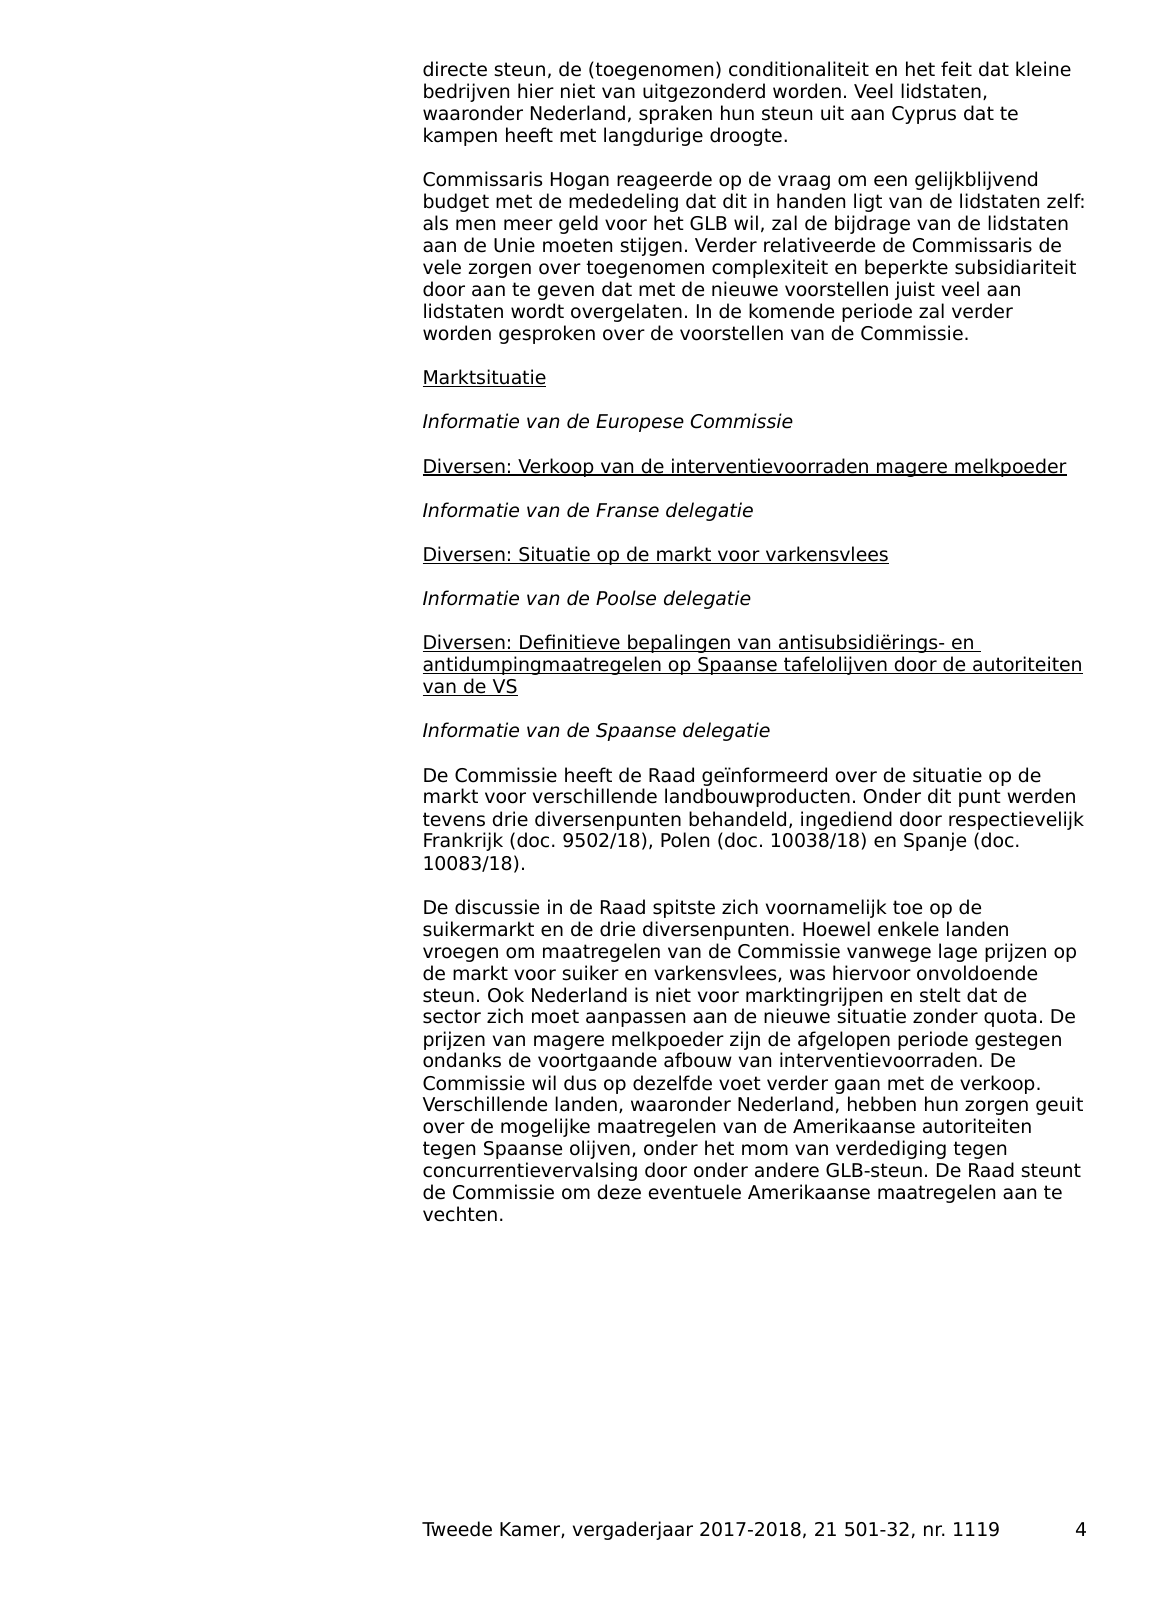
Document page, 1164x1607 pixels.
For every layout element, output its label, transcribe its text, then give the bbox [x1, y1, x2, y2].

subtitle Informatie van de Europese Commissie [422, 411, 1087, 433]
text Commissaris Hogan reageerde op de vraag om een gelijkblijvend budget met de mededeling dat dit in handen ligt van de lidstaten zelf: als men meer geld voor het GLB wil, zal de bijdrage van de lidstaten aan de Unie moeten stijgen. Verder relativeerde de Commissaris de vele zorgen over toegenomen complexiteit en beperkte subsidiariteit door aan te geven dat met de nieuwe voorstellen juist veel aan lidstaten wordt overgelaten. In de komende periode zal verder worden gesproken over de voorstellen van de Commissie. [422, 169, 1087, 345]
subtitle Informatie van de Franse delegatie [422, 500, 1087, 522]
subtitle Informatie van de Spaanse delegatie [422, 720, 1087, 742]
text De discussie in de Raad spitste zich voornamelijk toe op de suikermarkt en de drie diversenpunten. Hoewel enkele landen vroegen om maatregelen van de Commissie vanwege lage prijzen op de markt voor suiker en varkensvlees, was hiervoor onvoldoende steun. Ook Nederland is niet voor marktingrijpen en stelt dat de sector zich moet aanpassen aan de nieuwe situatie zonder quota. De prijzen van magere melkpoeder zijn de afgelopen periode gestegen ondanks de voortgaande afbouw van interventievoorraden. De Commissie wil dus op dezelfde voet verder gaan met de verkoop. Verschillende landen, waaronder Nederland, hebben hun zorgen geuit over de mogelijke maatregelen van de Amerikaanse autoriteiten tegen Spaanse olijven, onder het mom van verdediging tegen concurrentievervalsing door onder andere GLB-steun. De Raad steunt de Commissie om deze eventuele Amerikaanse maatregelen aan te vechten. [422, 897, 1087, 1226]
subtitle Diversen: Definitieve bepalingen van antisubsidiërings- en antidumpingmaatregelen op Spaanse tafelolijven door de autoriteiten van de VS [422, 632, 1087, 698]
subtitle Diversen: Verkoop van de interventievoorraden magere melkpoeder [422, 456, 1087, 477]
subtitle Marktsituatie [422, 367, 1087, 389]
text directe steun, de (toegenomen) conditionaliteit en het feit dat kleine bedrijven hier niet van uitgezonderd worden. Veel lidstaten, waaronder Nederland, spraken hun steun uit aan Cyprus dat te kampen heeft met langdurige droogte. [422, 59, 1087, 147]
text De Commissie heeft de Raad geïnformeerd over de situatie op de markt voor verschillende landbouwproducten. Onder dit punt werden tevens drie diversenpunten behandeld, ingediend door respectievelijk Frankrijk (doc. 9502/18), Polen (doc. 10038/18) en Spanje (doc. 10083/18). [422, 764, 1087, 874]
subtitle Diversen: Situatie op de markt voor varkensvlees [422, 544, 1087, 566]
subtitle Informatie van de Poolse delegatie [422, 588, 1087, 610]
